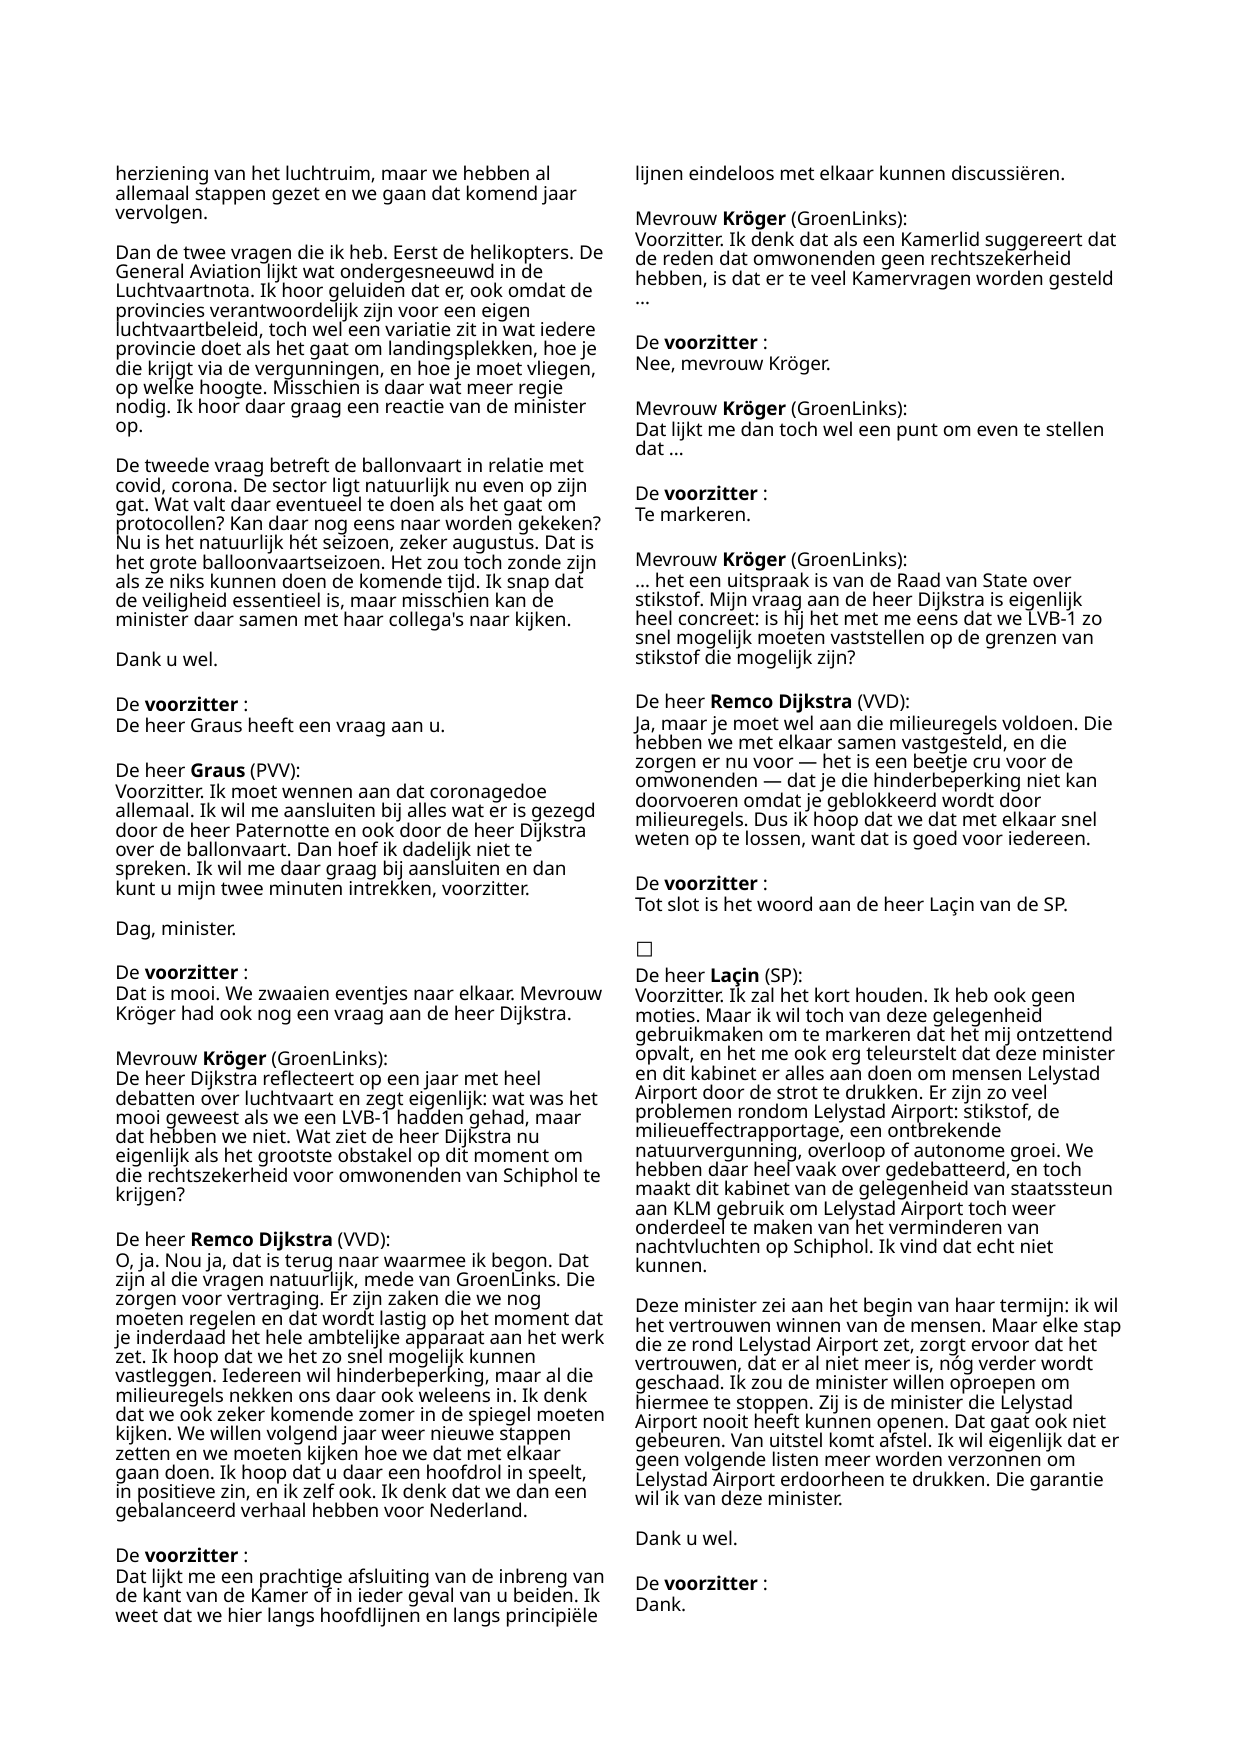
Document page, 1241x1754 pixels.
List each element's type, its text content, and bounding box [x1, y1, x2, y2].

text ⬜ [635, 936, 1125, 962]
text De voorzitter : [635, 329, 1125, 355]
text Voorzitter. Ik moet wennen aan dat coronagedoe allemaal. Ik wil me aansluiten bij alles wat er is gezegd door de heer Paternotte en ook door de heer Dijkstra over de ballonvaart. Dan hoef ik dadelijk niet te spreken. Ik wil me daar graag bij aansluiten en dan kunt u mijn twee minuten intrekken, voorzitter. [115, 783, 605, 899]
text Mevrouw Kröger (GroenLinks): [115, 1045, 605, 1070]
text De voorzitter : [115, 1542, 605, 1568]
text Ja, maar je moet wel aan die milieuregels voldoen. Die hebben we met elkaar samen vastgesteld, en die zorgen er nu voor — het is een beetje cru voor de omwonenden — dat je die hinderbeperking niet kan doorvoeren omdat je geblokkeerd wordt door milieuregels. Dus ik hoop dat we dat met elkaar snel weten op te lossen, want dat is goed voor iedereen. [635, 714, 1125, 849]
text De heer Graus heeft een vraag aan u. [115, 717, 605, 737]
text De heer Laçin (SP): [635, 962, 1125, 987]
text Mevrouw Kröger (GroenLinks): [635, 395, 1125, 421]
text Tot slot is het woord aan de heer Laçin van de SP. [635, 896, 1125, 915]
text Nee, mevrouw Kröger. [635, 355, 1125, 374]
text De heer Remco Dijkstra (VVD): [115, 1226, 605, 1252]
text Dat lijkt me dan toch wel een punt om even te stellen dat … [635, 421, 1125, 459]
text De voorzitter : [635, 870, 1125, 896]
text De voorzitter : [115, 959, 605, 985]
text Dat lijkt me een prachtige afsluiting van de inbreng van de kant van de Kamer of in ieder geval van u beiden. Ik weet dat we hier langs hoofdlijnen en langs principiële [115, 1568, 605, 1626]
text De heer Remco Dijkstra (VVD): [635, 689, 1125, 714]
text lijnen eindeloos met elkaar kunnen discussiëren. [635, 165, 1125, 184]
text De heer Dijkstra reflecteert op een jaar met heel debatten over luchtvaart en zegt eigenlijk: wat was het mooi geweest als we een LVB-1 hadden gehad, maar dat hebben we niet. Wat ziet de heer Dijkstra nu eigenlijk als het grootste obstakel op dit moment om die rechtszekerheid voor omwonenden van Schiphol te krijgen? [115, 1070, 605, 1205]
text Dank u wel. [115, 651, 605, 671]
text O, ja. Nou ja, dat is terug naar waarmee ik begon. Dat zijn al die vragen natuurlijk, mede van GroenLinks. Die zorgen voor vertraging. Er zijn zaken die we nog moeten regelen en dat wordt lastig op het moment dat je inderdaad het hele ambtelijke apparaat aan het werk zet. Ik hoop dat we het zo snel mogelijk kunnen vastleggen. Iedereen wil hinderbeperking, maar al die milieuregels nekken ons daar ook weleens in. Ik denk dat we ook zeker komende zomer in de spiegel moeten kijken. We willen volgend jaar weer nieuwe stappen zetten en we moeten kijken hoe we dat met elkaar gaan doen. Ik hoop dat u daar een hoofdrol in speelt, in positieve zin, en ik zelf ook. Ik denk dat we dan een gebalanceerd verhaal hebben voor Nederland. [115, 1252, 605, 1522]
text De tweede vraag betreft de ballonvaart in relatie met covid, corona. De sector ligt natuurlijk nu even op zijn gat. Wat valt daar eventueel te doen als het gaat om protocollen? Kan daar nog eens naar worden gekeken? Nu is het natuurlijk hét seizoen, zeker augustus. Dat is het grote balloonvaartseizoen. Het zou toch zonde zijn als ze niks kunnen doen de komende tijd. Ik snap dat de veiligheid essentieel is, maar misschien kan de minister daar samen met haar collega's naar kijken. [115, 457, 605, 631]
text Dat is mooi. We zwaaien eventjes naar elkaar. Mevrouw Kröger had ook nog een vraag aan de heer Dijkstra. [115, 985, 605, 1024]
text Mevrouw Kröger (GroenLinks): [635, 546, 1125, 572]
text Mevrouw Kröger (GroenLinks): [635, 205, 1125, 231]
text De voorzitter : [115, 692, 605, 717]
text Voorzitter. Ik zal het kort houden. Ik heb ook geen moties. Maar ik wil toch van deze gelegenheid gebruikmaken om te markeren dat het mij ontzettend opvalt, en het me ook erg teleurstelt dat deze minister en dit kabinet er alles aan doen om mensen Lelystad Airport door de strot te drukken. Er zijn zo veel problemen rondom Lelystad Airport: stikstof, de milieueffectrapportage, een ontbrekende natuurvergunning, overloop of autonome groei. We hebben daar heel vaak over gedebatteerd, en toch maakt dit kabinet van de gelegenheid van staatssteun aan KLM gebruik om Lelystad Airport toch weer onderdeel te maken van het verminderen van nachtvluchten op Schiphol. Ik vind dat echt niet kunnen. [635, 987, 1125, 1277]
text … het een uitspraak is van de Raad van State over stikstof. Mijn vraag aan de heer Dijkstra is eigenlijk heel concreet: is hij het met me eens dat we LVB-1 zo snel mogelijk moeten vaststellen op de grenzen van stikstof die mogelijk zijn? [635, 572, 1125, 668]
text De heer Graus (PVV): [115, 757, 605, 783]
text herziening van het luchtruim, maar we hebben al allemaal stappen gezet en we gaan dat komend jaar vervolgen. [115, 165, 605, 223]
text Voorzitter. Ik denk dat als een Kamerlid suggereert dat de reden dat omwonenden geen rechtszekerheid hebben, is dat er te veel Kamervragen worden gesteld … [635, 231, 1125, 308]
text De voorzitter : [635, 1570, 1125, 1596]
text Dank. [635, 1596, 1125, 1615]
text Deze minister zei aan het begin van haar termijn: ik wil het vertrouwen winnen van de mensen. Maar elke stap die ze rond Lelystad Airport zet, zorgt ervoor dat het vertrouwen, dat er al niet meer is, nóg verder wordt geschaad. Ik zou de minister willen oproepen om hiermee te stoppen. Zij is de minister die Lelystad Airport nooit heeft kunnen openen. Dat gaat ook niet gebeuren. Van uitstel komt afstel. Ik wil eigenlijk dat er geen volgende listen meer worden verzonnen om Lelystad Airport erdoorheen te drukken. Die garantie wil ik van deze minister. [635, 1297, 1125, 1509]
text Dan de twee vragen die ik heb. Eerst de helikopters. De General Aviation lijkt wat ondergesneeuwd in de Luchtvaartnota. Ik hoor geluiden dat er, ook omdat de provincies verantwoordelijk zijn voor een eigen luchtvaartbeleid, toch wel een variatie zit in wat iedere provincie doet als het gaat om landingsplekken, hoe je die krijgt via de vergunningen, en hoe je moet vliegen, op welke hoogte. Misschien is daar wat meer regie nodig. Ik hoor daar graag een reactie van de minister op. [115, 244, 605, 437]
text De voorzitter : [635, 480, 1125, 506]
text Dank u wel. [635, 1530, 1125, 1549]
text Dag, minister. [115, 919, 605, 939]
text Te markeren. [635, 506, 1125, 525]
